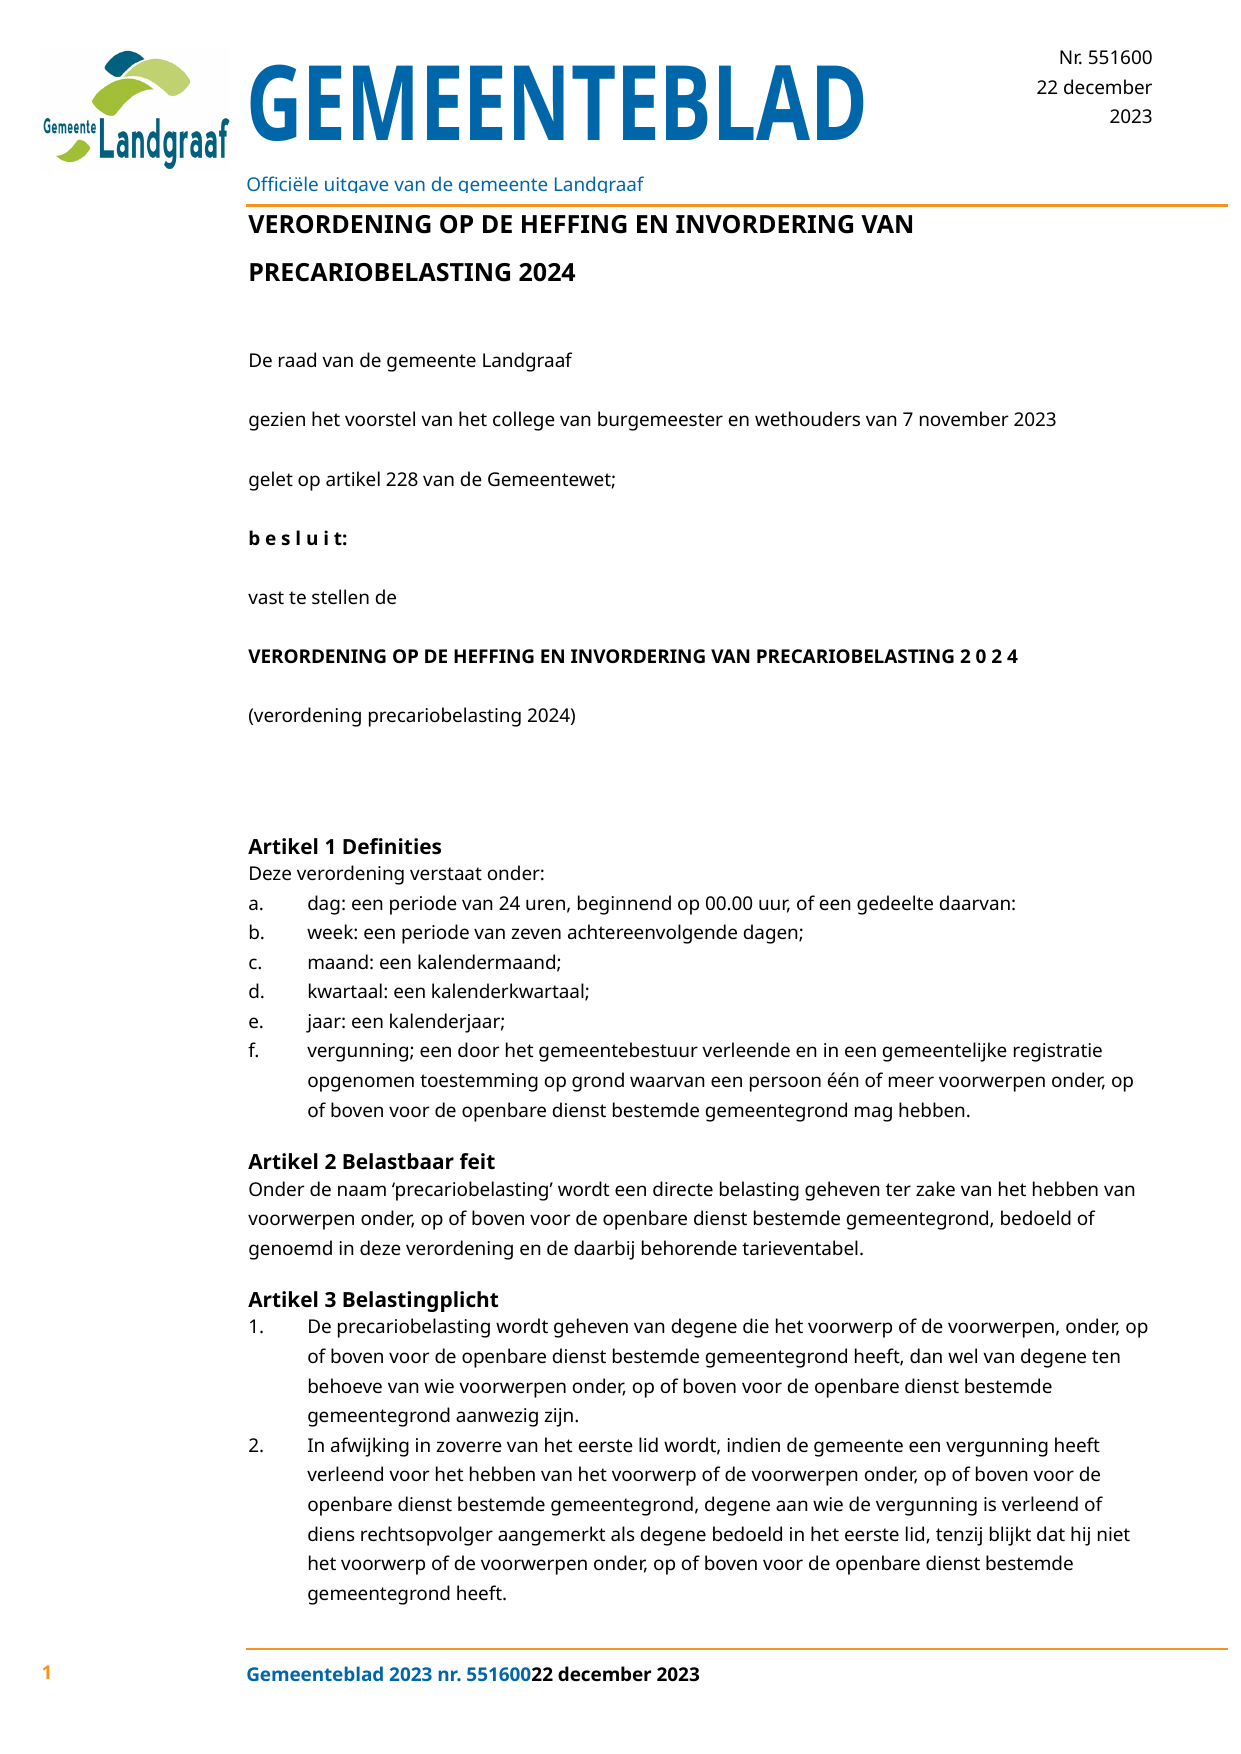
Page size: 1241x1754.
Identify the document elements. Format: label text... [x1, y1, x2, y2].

list jaar: een kalenderjaar; [248, 1008, 1152, 1034]
list maand: een kalendermaand; [248, 949, 1152, 975]
list week: een periode van zeven achtereenvolgende dagen; [248, 919, 1152, 945]
list In afwijking in zoverre van het eerste lid wordt, indien de gemeente een vergunning heeft verleend voor het hebben van het voorwerp of de voorwerpen onder, op of boven voor de openbare dienst bestemde gemeentegrond, degene aan wie de vergunning is verleend of diens rechtsopvolger aangemerkt als degene bedoeld in het eerste lid, tenzij blijkt dat hij niet het voorwerp of de voorwerpen onder, op of boven voor de openbare dienst bestemde gemeentegrond heeft. [248, 1432, 1152, 1606]
text Artikel 2 Belastbaar feit [248, 1147, 1152, 1176]
text vast te stellen de [248, 584, 1152, 610]
list vergunning; een door het gemeentebestuur verleende en in een gemeentelijke registratie opgenomen toestemming op grond waarvan een persoon één of meer voorwerpen onder, op of boven voor de openbare dienst bestemde gemeentegrond mag hebben. [248, 1038, 1152, 1123]
text b e s l u i t: [248, 525, 1152, 551]
text (verordening precariobelasting 2024) [248, 702, 1152, 728]
text De raad van de gemeente Landgraaf [248, 347, 1152, 373]
list kwartaal: een kalenderkwartaal; [248, 978, 1152, 1004]
text Artikel 1 Definities [248, 832, 1152, 860]
text Deze verordening verstaat onder: [248, 860, 1152, 886]
text gezien het voorstel van het college van burgemeester en wethouders van 7 november 2023 [248, 407, 1152, 432]
text VERORDENING OP DE HEFFING EN INVORDERING VAN PRECARIOBELASTING 2 0 2 4 [248, 643, 1152, 669]
text Onder de naam ‘precariobelasting’ wordt een directe belasting geheven ter zake van het hebben van voorwerpen onder, op of boven voor de openbare dienst bestemde gemeentegrond, bedoeld of genoemd in deze verordening en de daarbij behorende tarieventabel. [248, 1176, 1152, 1261]
text Artikel 3 Belastingplicht [248, 1285, 1152, 1314]
text gelet op artikel 228 van de Gemeentewet; [248, 466, 1152, 492]
picture [41, 47, 231, 172]
list dag: een periode van 24 uren, beginnend op 00.00 uur, of een gedeelte daarvan: [248, 890, 1152, 916]
text VERORDENING OP DE HEFFING EN INVORDERING VAN PRECARIOBELASTING 2024 [248, 207, 1152, 288]
list De precariobelasting wordt geheven van degene die het voorwerp of de voorwerpen, onder, op of boven voor de openbare dienst bestemde gemeentegrond heeft, dan wel van degene ten behoeve van wie voorwerpen onder, op of boven voor de openbare dienst bestemde gemeentegrond aanwezig zijn. [248, 1314, 1152, 1428]
